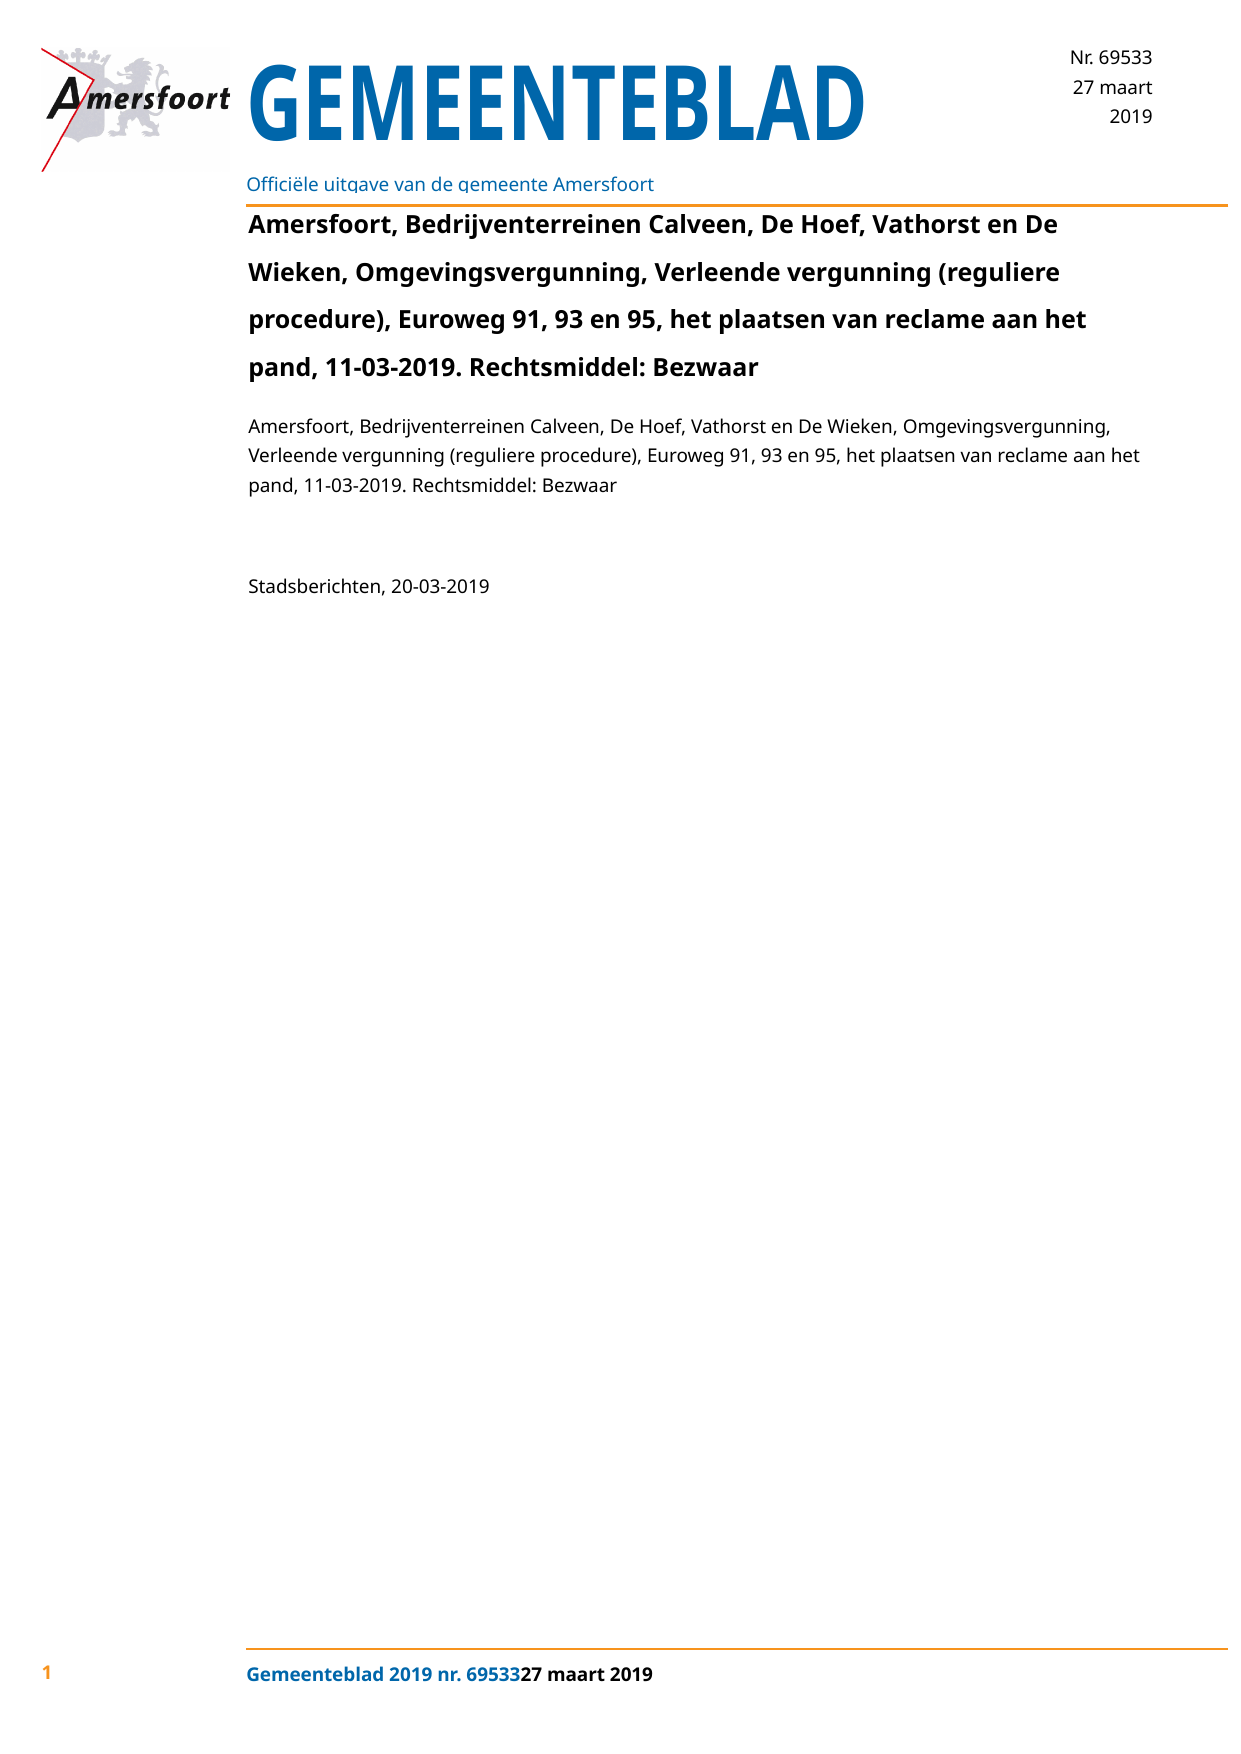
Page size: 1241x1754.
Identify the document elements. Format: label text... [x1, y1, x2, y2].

text Amersfoort, Bedrijventerreinen Calveen, De Hoef, Vathorst en De Wieken, Omgevingsvergunning, Verleende vergunning (reguliere procedure), Euroweg 91, 93 en 95, het plaatsen van reclame aan het pand, 11-03-2019. Rechtsmiddel: Bezwaar [248, 207, 1152, 384]
picture [41, 47, 231, 172]
text Stadsberichten, 20-03-2019 [248, 573, 1152, 599]
text Amersfoort, Bedrijventerreinen Calveen, De Hoef, Vathorst en De Wieken, Omgevingsvergunning, Verleende vergunning (reguliere procedure), Euroweg 91, 93 en 95, het plaatsen van reclame aan het pand, 11-03-2019. Rechtsmiddel: Bezwaar [248, 413, 1152, 498]
